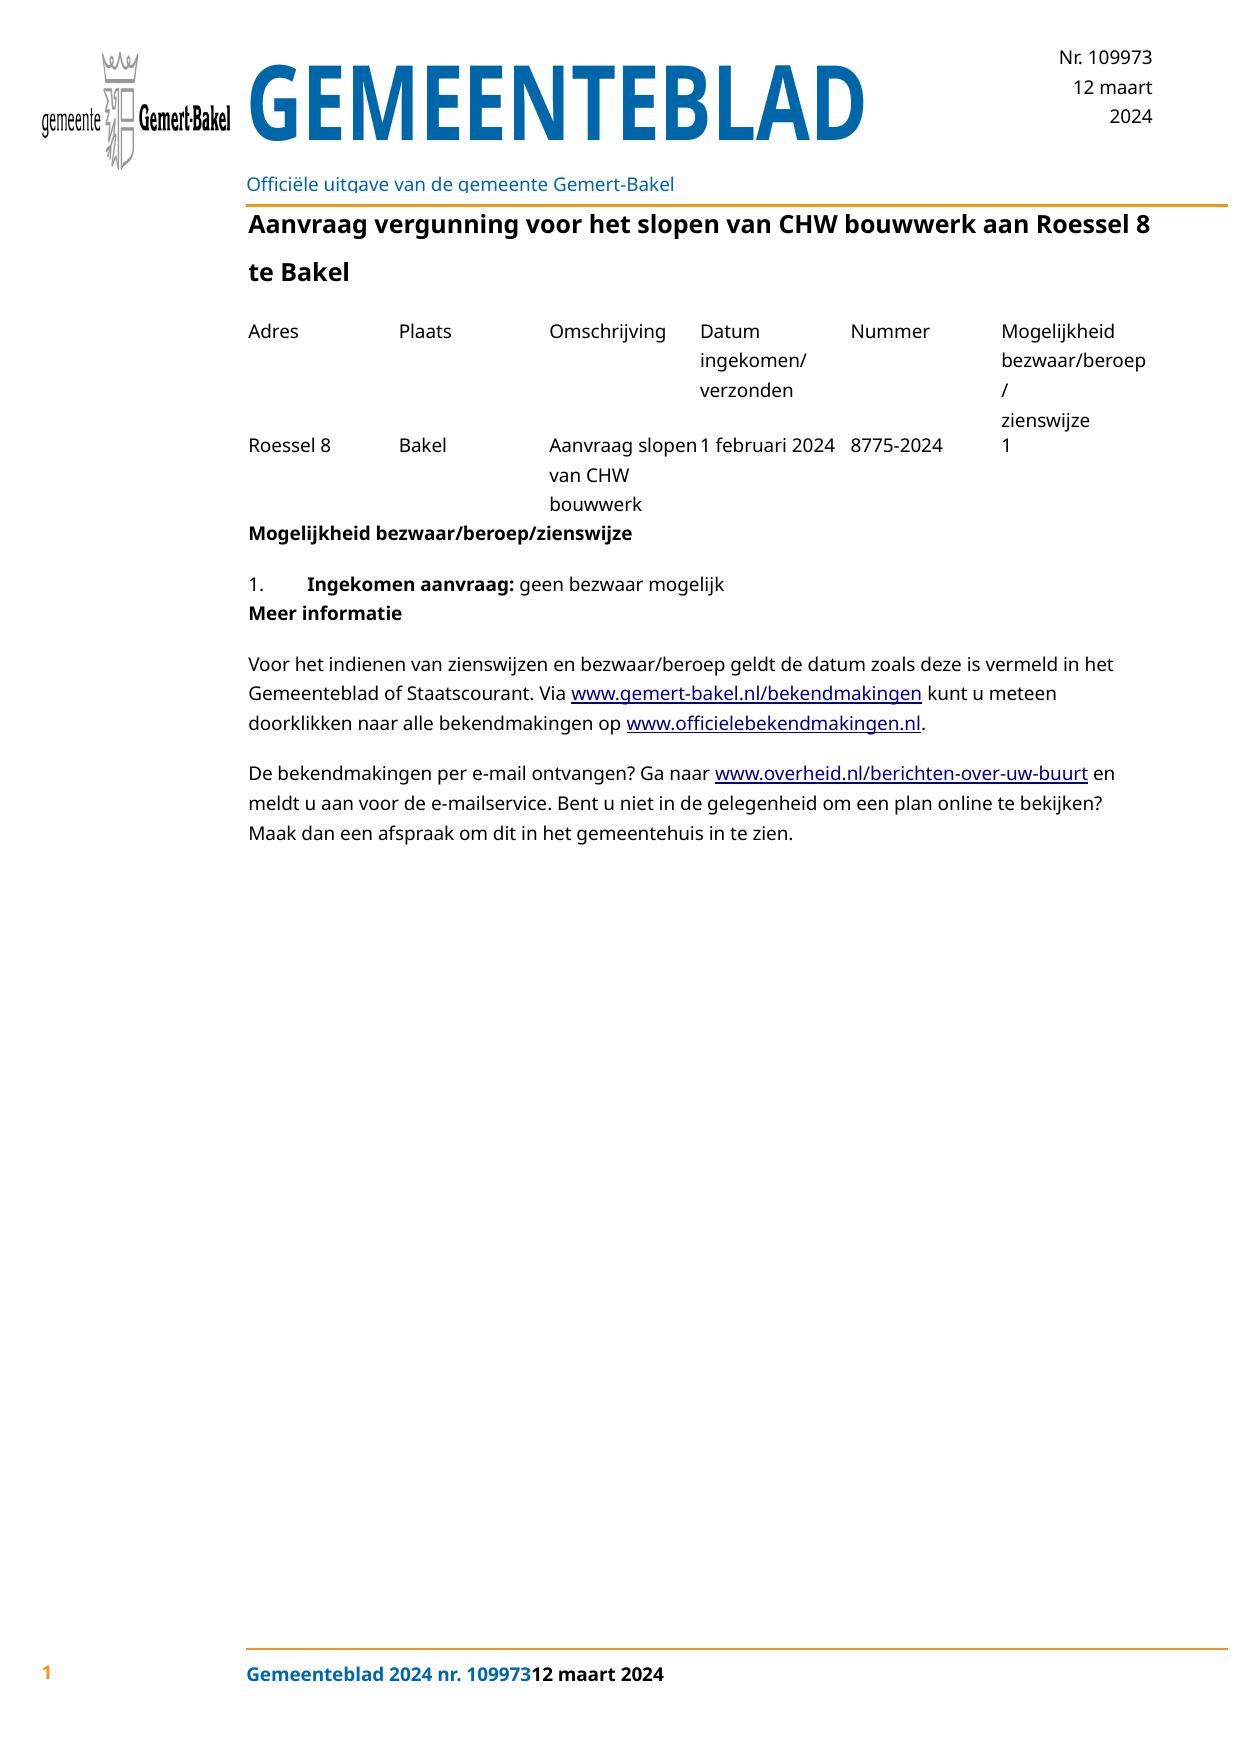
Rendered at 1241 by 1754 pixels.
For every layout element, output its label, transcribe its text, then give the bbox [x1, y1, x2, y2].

table_header Omschrijving [549, 318, 700, 432]
table_header Adres [248, 318, 398, 432]
table_header Datum ingekomen/ verzonden [700, 318, 850, 432]
table_cell Roessel 8 [248, 433, 398, 517]
picture [41, 47, 231, 172]
text Meer informatie [248, 601, 1152, 626]
table_cell 1 februari 2024 [700, 433, 850, 517]
table_cell Bakel [399, 433, 549, 517]
table_header Nummer [850, 318, 1001, 432]
table_cell 8775-2024 [850, 433, 1001, 517]
list Ingekomen aanvraag: geen bezwaar mogelijk [248, 571, 1152, 597]
table_cell Aanvraag slopen van CHW bouwwerk [549, 433, 700, 517]
text Voor het indienen van zienswijzen en bezwaar/beroep geldt de datum zoals deze is vermeld in het Gemeenteblad of Staatscourant. Via www.gemert-bakel.nl/bekendmakingen kunt u meteen doorklikken naar alle bekendmakingen op www.officielebekendmakingen.nl. [248, 651, 1152, 736]
text Aanvraag vergunning voor het slopen van CHW bouwwerk aan Roessel 8 te Bakel [248, 207, 1152, 288]
table_header Mogelijkheid bezwaar/beroep/ zienswijze [1001, 318, 1152, 432]
table_header Plaats [399, 318, 549, 432]
text Mogelijkheid bezwaar/beroep/zienswijze [248, 521, 1152, 546]
text De bekendmakingen per e-mail ontvangen? Ga naar www.overheid.nl/berichten-over-uw-buurt en meldt u aan voor de e-mailservice. Bent u niet in de gelegenheid om een plan online te bekijken? Maak dan een afspraak om dit in het gemeentehuis in te zien. [248, 761, 1152, 846]
table_cell 1 [1001, 433, 1152, 517]
